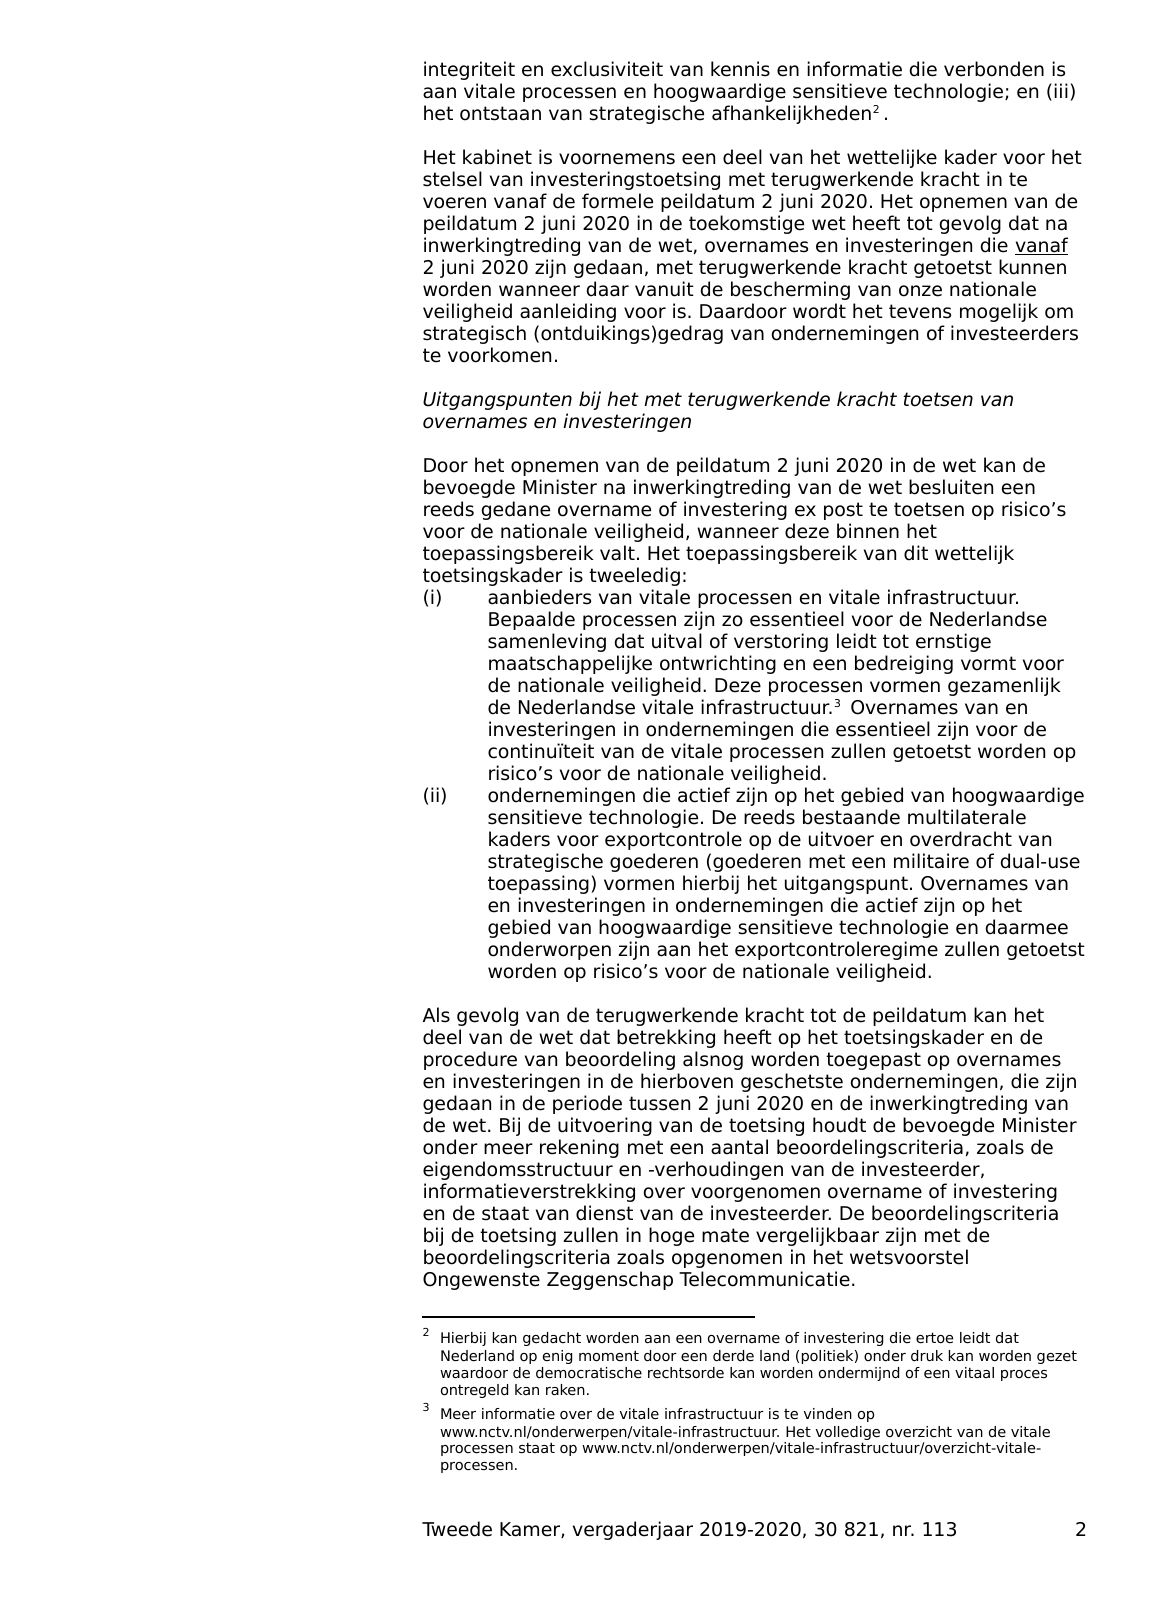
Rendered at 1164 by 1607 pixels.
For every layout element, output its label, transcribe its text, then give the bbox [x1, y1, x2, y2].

text Door het opnemen van de peildatum 2 juni 2020 in de wet kan de bevoegde Minister na inwerkingtreding van de wet besluiten een reeds gedane overname of investering ex post te toetsen op risico’s voor de nationale veiligheid, wanneer deze binnen het toepassingsbereik valt. Het toepassingsbereik van dit wettelijk toetsingskader is tweeledig: [422, 455, 1087, 587]
text Het kabinet is voornemens een deel van het wettelijke kader voor het stelsel van investeringstoetsing met terugwerkende kracht in te voeren vanaf de formele peildatum 2 juni 2020. Het opnemen van de peildatum 2 juni 2020 in de toekomstige wet heeft tot gevolg dat na inwerkingtreding van de wet, overnames en investeringen die vanaf 2 juni 2020 zijn gedaan, met terugwerkende kracht getoetst kunnen worden wanneer daar vanuit de bescherming van onze nationale veiligheid aanleiding voor is. Daardoor wordt het tevens mogelijk om strategisch (ontduikings)gedrag van ondernemingen of investeerders te voorkomen. [422, 147, 1087, 367]
text (i) aanbieders van vitale processen en vitale infrastructuur. Bepaalde processen zijn zo essentieel voor de Nederlandse samenleving dat uitval of verstoring leidt tot ernstige maatschappelijke ontwrichting en een bedreiging vormt voor de nationale veiligheid. Deze processen vormen gezamenlijk de Nederlandse vitale infrastructuur. Overnames van en investeringen in ondernemingen die essentieel zijn voor de continuïteit van de vitale processen zullen getoetst worden op risico’s voor de nationale veiligheid. [422, 587, 1087, 785]
text Als gevolg van de terugwerkende kracht tot de peildatum kan het deel van de wet dat betrekking heeft op het toetsingskader en de procedure van beoordeling alsnog worden toegepast op overnames en investeringen in de hierboven geschetste ondernemingen, die zijn gedaan in de periode tussen 2 juni 2020 en de inwerkingtreding van de wet. Bij de uitvoering van de toetsing houdt de bevoegde Minister onder meer rekening met een aantal beoordelingscriteria, zoals de eigendomsstructuur en -verhoudingen van de investeerder, informatieverstrekking over voorgenomen overname of investering en de staat van dienst van de investeerder. De beoordelingscriteria bij de toetsing zullen in hoge mate vergelijkbaar zijn met de beoordelingscriteria zoals opgenomen in het wetsvoorstel Ongewenste Zeggenschap Telecommunicatie. [422, 1005, 1087, 1291]
subtitle Uitgangspunten bij het met terugwerkende kracht toetsen van overnames en investeringen [422, 389, 1087, 433]
text Hierbij kan gedacht worden aan een overname of investering die ertoe leidt dat Nederland op enig moment door een derde land (politiek) onder druk kan worden gezet waardoor de democratische rechtsorde kan worden ondermijnd of een vitaal proces ontregeld kan raken. [422, 1326, 1087, 1399]
text Meer informatie over de vitale infrastructuur is te vinden op www.nctv.nl/onderwerpen/vitale-infrastructuur. Het volledige overzicht van de vitale processen staat op www.nctv.nl/onderwerpen/vitale-infrastructuur/overzicht-vitale-processen. [422, 1402, 1087, 1474]
text integriteit en exclusiviteit van kennis en informatie die verbonden is aan vitale processen en hoogwaardige sensitieve technologie; en (iii) het ontstaan van strategische afhankelijkheden. [422, 59, 1087, 125]
text (ii) ondernemingen die actief zijn op het gebied van hoogwaardige sensitieve technologie. De reeds bestaande multilaterale kaders voor exportcontrole op de uitvoer en overdracht van strategische goederen (goederen met een militaire of dual-use toepassing) vormen hierbij het uitgangspunt. Overnames van en investeringen in ondernemingen die actief zijn op het gebied van hoogwaardige sensitieve technologie en daarmee onderworpen zijn aan het exportcontroleregime zullen getoetst worden op risico’s voor de nationale veiligheid. [422, 785, 1087, 983]
